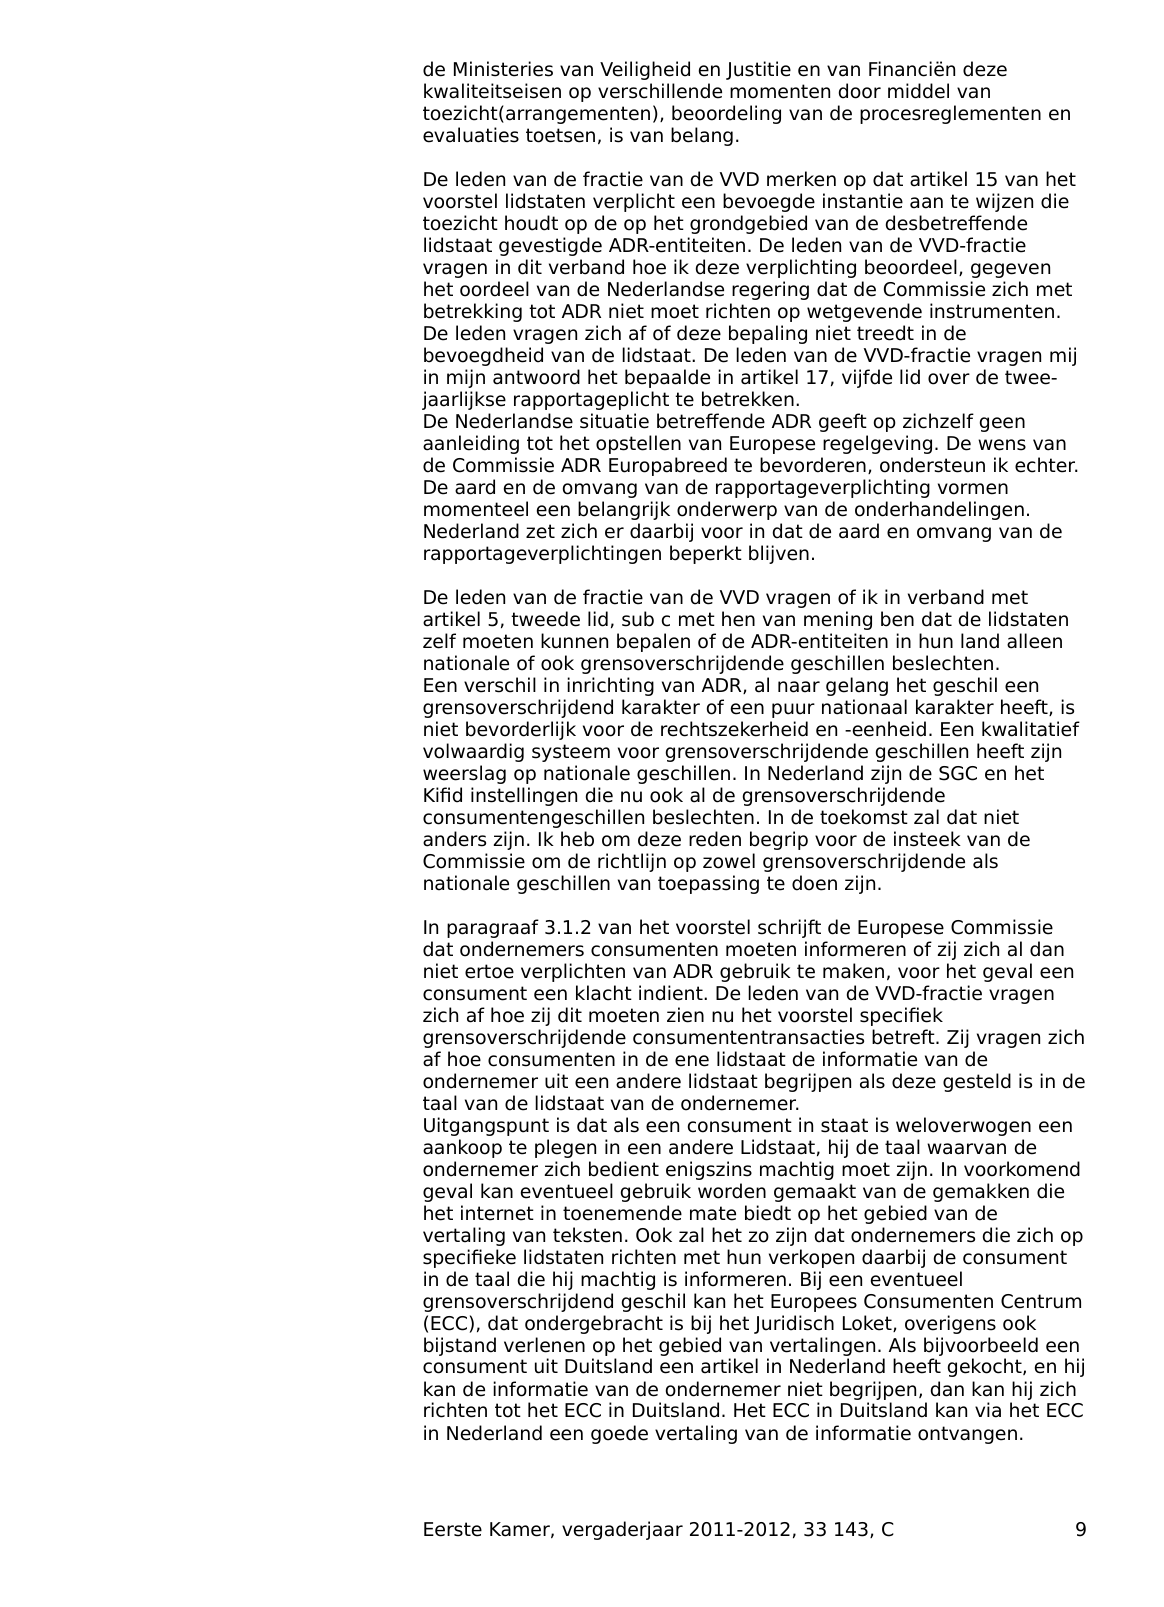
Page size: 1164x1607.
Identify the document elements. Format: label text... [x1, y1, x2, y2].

text De leden van de fractie van de VVD merken op dat artikel 15 van het voorstel lidstaten verplicht een bevoegde instantie aan te wijzen die toezicht houdt op de op het grondgebied van de desbetreffende lidstaat gevestigde ADR-entiteiten. De leden van de VVD-fractie vragen in dit verband hoe ik deze verplichting beoordeel, gegeven het oordeel van de Nederlandse regering dat de Commissie zich met betrekking tot ADR niet moet richten op wetgevende instrumenten. De leden vragen zich af of deze bepaling niet treedt in de bevoegdheid van de lidstaat. De leden van de VVD-fractie vragen mij in mijn antwoord het bepaalde in artikel 17, vijfde lid over de twee-jaarlijkse rapportageplicht te betrekken. [422, 169, 1087, 411]
text De Nederlandse situatie betreffende ADR geeft op zichzelf geen aanleiding tot het opstellen van Europese regelgeving. De wens van de Commissie ADR Europabreed te bevorderen, ondersteun ik echter. De aard en de omvang van de rapportageverplichting vormen momenteel een belangrijk onderwerp van de onderhandelingen. Nederland zet zich er daarbij voor in dat de aard en omvang van de rapportageverplichtingen beperkt blijven. [422, 411, 1087, 565]
text Een verschil in inrichting van ADR, al naar gelang het geschil een grensoverschrijdend karakter of een puur nationaal karakter heeft, is niet bevorderlijk voor de rechtszekerheid en -eenheid. Een kwalitatief volwaardig systeem voor grensoverschrijdende geschillen heeft zijn weerslag op nationale geschillen. In Nederland zijn de SGC en het Kifid instellingen die nu ook al de grensoverschrijdende consumentengeschillen beslechten. In de toekomst zal dat niet anders zijn. Ik heb om deze reden begrip voor de insteek van de Commissie om de richtlijn op zowel grensoverschrijdende als nationale geschillen van toepassing te doen zijn. [422, 675, 1087, 895]
text De leden van de fractie van de VVD vragen of ik in verband met artikel 5, tweede lid, sub c met hen van mening ben dat de lidstaten zelf moeten kunnen bepalen of de ADR-entiteiten in hun land alleen nationale of ook grensoverschrijdende geschillen beslechten. [422, 587, 1087, 675]
text de Ministeries van Veiligheid en Justitie en van Financiën deze kwaliteitseisen op verschillende momenten door middel van toezicht(arrangementen), beoordeling van de procesreglementen en evaluaties toetsen, is van belang. [422, 59, 1087, 147]
text Uitgangspunt is dat als een consument in staat is weloverwogen een aankoop te plegen in een andere Lidstaat, hij de taal waarvan de ondernemer zich bedient enigszins machtig moet zijn. In voorkomend geval kan eventueel gebruik worden gemaakt van de gemakken die het internet in toenemende mate biedt op het gebied van de vertaling van teksten. Ook zal het zo zijn dat ondernemers die zich op specifieke lidstaten richten met hun verkopen daarbij de consument in de taal die hij machtig is informeren. Bij een eventueel grensoverschrijdend geschil kan het Europees Consumenten Centrum (ECC), dat ondergebracht is bij het Juridisch Loket, overigens ook bijstand verlenen op het gebied van vertalingen. Als bijvoorbeeld een consument uit Duitsland een artikel in Nederland heeft gekocht, en hij kan de informatie van de ondernemer niet begrijpen, dan kan hij zich richten tot het ECC in Duitsland. Het ECC in Duitsland kan via het ECC in Nederland een goede vertaling van de informatie ontvangen. [422, 1115, 1087, 1444]
text In paragraaf 3.1.2 van het voorstel schrijft de Europese Commissie dat ondernemers consumenten moeten informeren of zij zich al dan niet ertoe verplichten van ADR gebruik te maken, voor het geval een consument een klacht indient. De leden van de VVD-fractie vragen zich af hoe zij dit moeten zien nu het voorstel specifiek grensoverschrijdende consumententransacties betreft. Zij vragen zich af hoe consumenten in de ene lidstaat de informatie van de ondernemer uit een andere lidstaat begrijpen als deze gesteld is in de taal van de lidstaat van de ondernemer. [422, 917, 1087, 1115]
